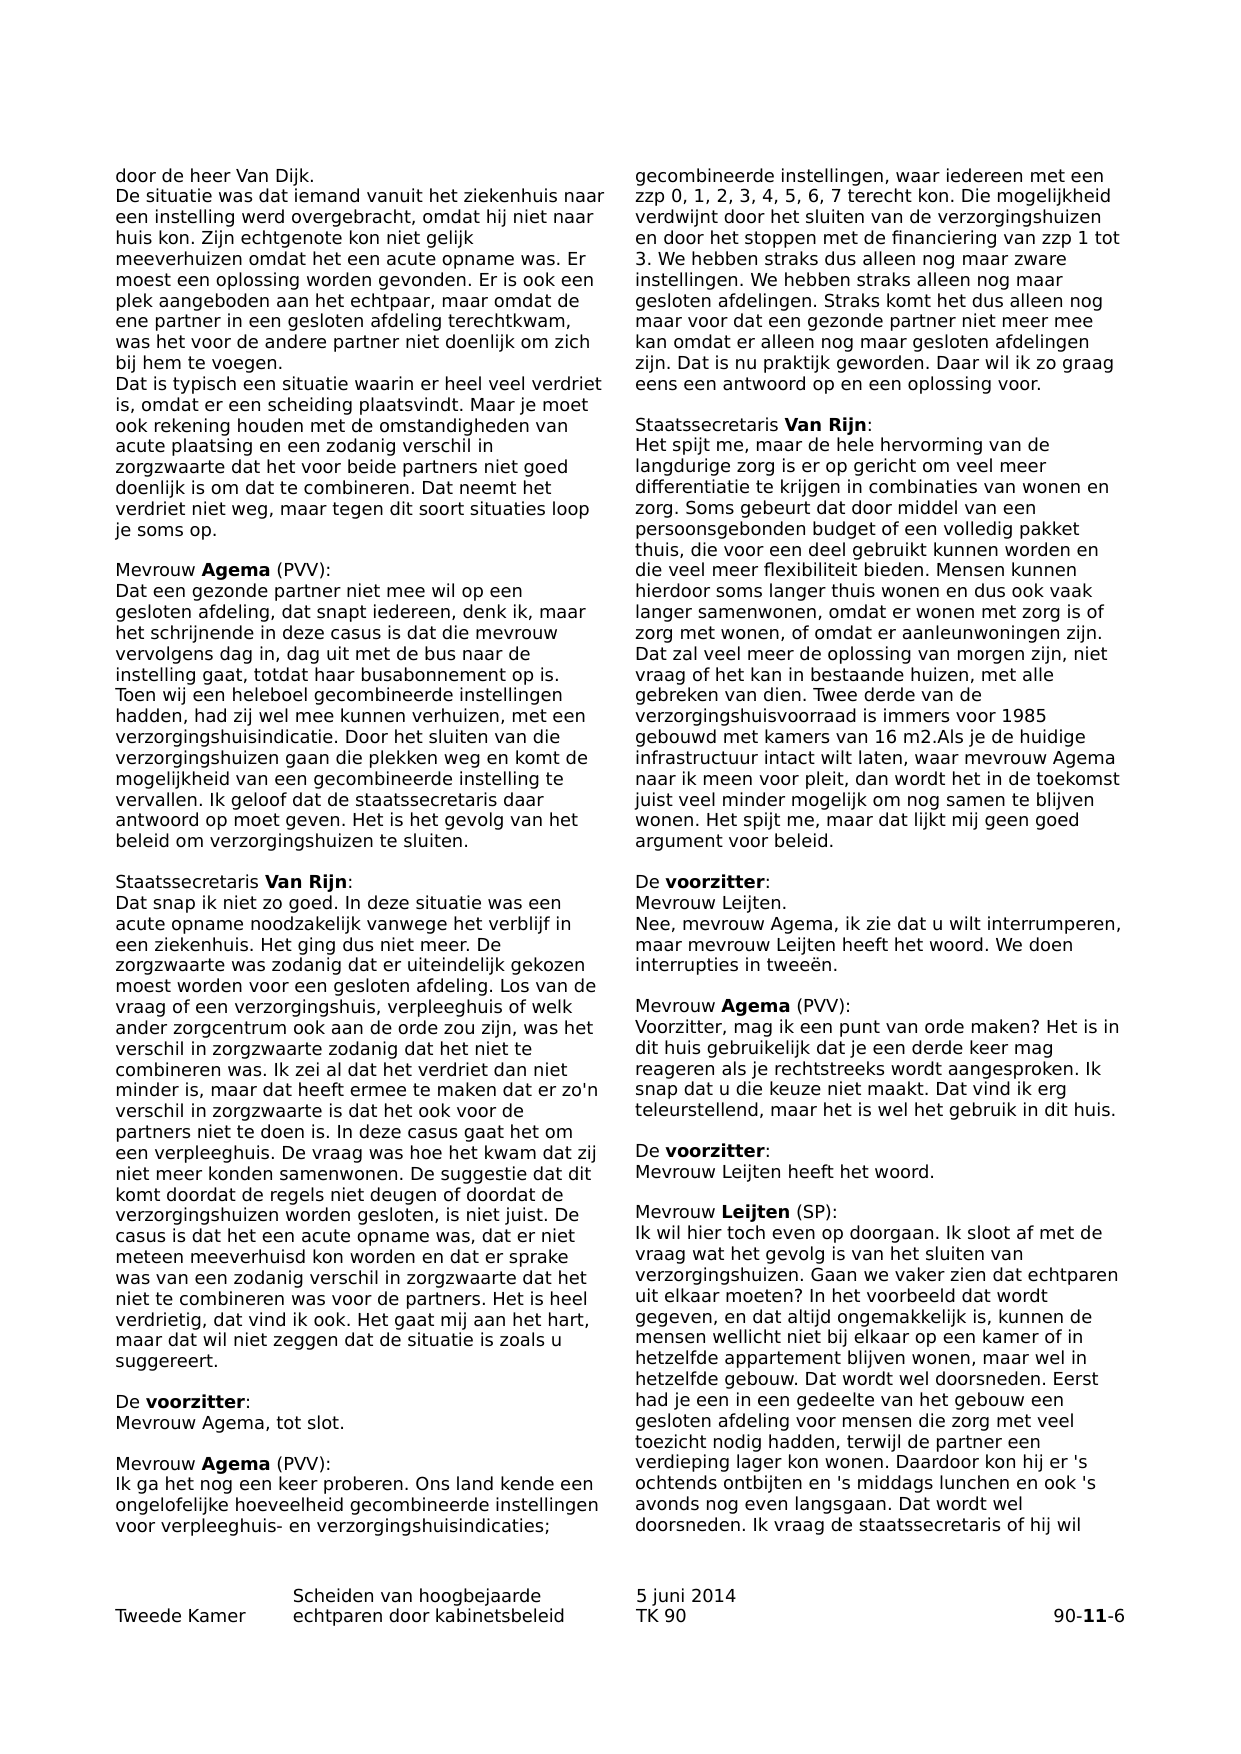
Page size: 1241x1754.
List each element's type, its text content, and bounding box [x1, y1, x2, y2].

text Mevrouw Agema (PVV): [115, 1453, 605, 1474]
text Mevrouw Leijten (SP): [635, 1202, 1125, 1223]
text Staatssecretaris Van Rijn: [115, 872, 605, 893]
text gecombineerde instellingen, waar iedereen met een zzp 0, 1, 2, 3, 4, 5, 6, 7 terecht kon. Die mogelijkheid verdwijnt door het sluiten van de verzorgingshuizen en door het stoppen met de financiering van zzp 1 tot 3. We hebben straks dus alleen nog maar zware instellingen. We hebben straks alleen nog maar gesloten afdelingen. Straks komt het dus alleen nog maar voor dat een gezonde partner niet meer mee kan omdat er alleen nog maar gesloten afdelingen zijn. Dat is nu praktijk geworden. Daar wil ik zo graag eens een antwoord op en een oplossing voor. [635, 165, 1125, 394]
text Mevrouw Agema (PVV): [115, 560, 605, 581]
text Nee, mevrouw Agema, ik zie dat u wilt interrumperen, maar mevrouw Leijten heeft het woord. We doen interrupties in tweeën. [635, 913, 1125, 976]
text Dat is typisch een situatie waarin er heel veel verdriet is, omdat er een scheiding plaatsvindt. Maar je moet ook rekening houden met de omstandigheden van acute plaatsing en een zodanig verschil in zorgzwaarte dat het voor beide partners niet goed doenlijk is om dat te combineren. Dat neemt het verdriet niet weg, maar tegen dit soort situaties loop je soms op. [115, 374, 605, 540]
text Ik ga het nog een keer proberen. Ons land kende een ongelofelijke hoeveelheid gecombineerde instellingen voor verpleeghuis- en verzorgingshuisindicaties; [115, 1474, 605, 1537]
text Mevrouw Leijten heeft het woord. [635, 1162, 1125, 1182]
text De voorzitter: [635, 1141, 1125, 1162]
text Dat snap ik niet zo goed. In deze situatie was een acute opname noodzakelijk vanwege het verblijf in een ziekenhuis. Het ging dus niet meer. De zorgzwaarte was zodanig dat er uiteindelijk gekozen moest worden voor een gesloten afdeling. Los van de vraag of een verzorgingshuis, verpleeghuis of welk ander zorgcentrum ook aan de orde zou zijn, was het verschil in zorgzwaarte zodanig dat het niet te combineren was. Ik zei al dat het verdriet dan niet minder is, maar dat heeft ermee te maken dat er zo'n verschil in zorgzwaarte is dat het ook voor de partners niet te doen is. In deze casus gaat het om een verpleeghuis. De vraag was hoe het kwam dat zij niet meer konden samenwonen. De suggestie dat dit komt doordat de regels niet deugen of doordat de verzorgingshuizen worden gesloten, is niet juist. De casus is dat het een acute opname was, dat er niet meteen meeverhuisd kon worden en dat er sprake was van een zodanig verschil in zorgzwaarte dat het niet te combineren was voor de partners. Het is heel verdrietig, dat vind ik ook. Het gaat mij aan het hart, maar dat wil niet zeggen dat de situatie is zoals u suggereert. [115, 893, 605, 1372]
text Ik wil hier toch even op doorgaan. Ik sloot af met de vraag wat het gevolg is van het sluiten van verzorgingshuizen. Gaan we vaker zien dat echtparen uit elkaar moeten? In het voorbeeld dat wordt gegeven, en dat altijd ongemakkelijk is, kunnen de mensen wellicht niet bij elkaar op een kamer of in hetzelfde appartement blijven wonen, maar wel in hetzelfde gebouw. Dat wordt wel doorsneden. Eerst had je een in een gedeelte van het gebouw een gesloten afdeling voor mensen die zorg met veel toezicht nodig hadden, terwijl de partner een verdieping lager kon wonen. Daardoor kon hij er 's ochtends ontbijten en 's middags lunchen en ook 's avonds nog even langsgaan. Dat wordt wel doorsneden. Ik vraag de staatssecretaris of hij wil [635, 1223, 1125, 1536]
text De voorzitter: [635, 872, 1125, 893]
text De voorzitter: [115, 1392, 605, 1412]
text door de heer Van Dijk. [115, 165, 605, 186]
text Voorzitter, mag ik een punt van orde maken? Het is in dit huis gebruikelijk dat je een derde keer mag reageren als je rechtstreeks wordt aangesproken. Ik snap dat u die keuze niet maakt. Dat vind ik erg teleurstellend, maar het is wel het gebruik in dit huis. [635, 1017, 1125, 1121]
text Mevrouw Agema, tot slot. [115, 1412, 605, 1433]
text Mevrouw Leijten. [635, 893, 1125, 913]
text Het spijt me, maar de hele hervorming van de langdurige zorg is er op gericht om veel meer differentiatie te krijgen in combinaties van wonen en zorg. Soms gebeurt dat door middel van een persoonsgebonden budget of een volledig pakket thuis, die voor een deel gebruikt kunnen worden en die veel meer flexibiliteit bieden. Mensen kunnen hierdoor soms langer thuis wonen en dus ook vaak langer samenwonen, omdat er wonen met zorg is of zorg met wonen, of omdat er aanleunwoningen zijn. Dat zal veel meer de oplossing van morgen zijn, niet vraag of het kan in bestaande huizen, met alle gebreken van dien. Twee derde van de verzorgingshuisvoorraad is immers voor 1985 gebouwd met kamers van 16 m2.Als je de huidige infrastructuur intact wilt laten, waar mevrouw Agema naar ik meen voor pleit, dan wordt het in de toekomst juist veel minder mogelijk om nog samen te blijven wonen. Het spijt me, maar dat lijkt mij geen goed argument voor beleid. [635, 435, 1125, 852]
text De situatie was dat iemand vanuit het ziekenhuis naar een instelling werd overgebracht, omdat hij niet naar huis kon. Zijn echtgenote kon niet gelijk meeverhuizen omdat het een acute opname was. Er moest een oplossing worden gevonden. Er is ook een plek aangeboden aan het echtpaar, maar omdat de ene partner in een gesloten afdeling terechtkwam, was het voor de andere partner niet doenlijk om zich bij hem te voegen. [115, 186, 605, 374]
text Staatssecretaris Van Rijn: [635, 414, 1125, 435]
text Dat een gezonde partner niet mee wil op een gesloten afdeling, dat snapt iedereen, denk ik, maar het schrijnende in deze casus is dat die mevrouw vervolgens dag in, dag uit met de bus naar de instelling gaat, totdat haar busabonnement op is. Toen wij een heleboel gecombineerde instellingen hadden, had zij wel mee kunnen verhuizen, met een verzorgingshuisindicatie. Door het sluiten van die verzorgingshuizen gaan die plekken weg en komt de mogelijkheid van een gecombineerde instelling te vervallen. Ik geloof dat de staatssecretaris daar antwoord op moet geven. Het is het gevolg van het beleid om verzorgingshuizen te sluiten. [115, 581, 605, 852]
text Mevrouw Agema (PVV): [635, 996, 1125, 1017]
